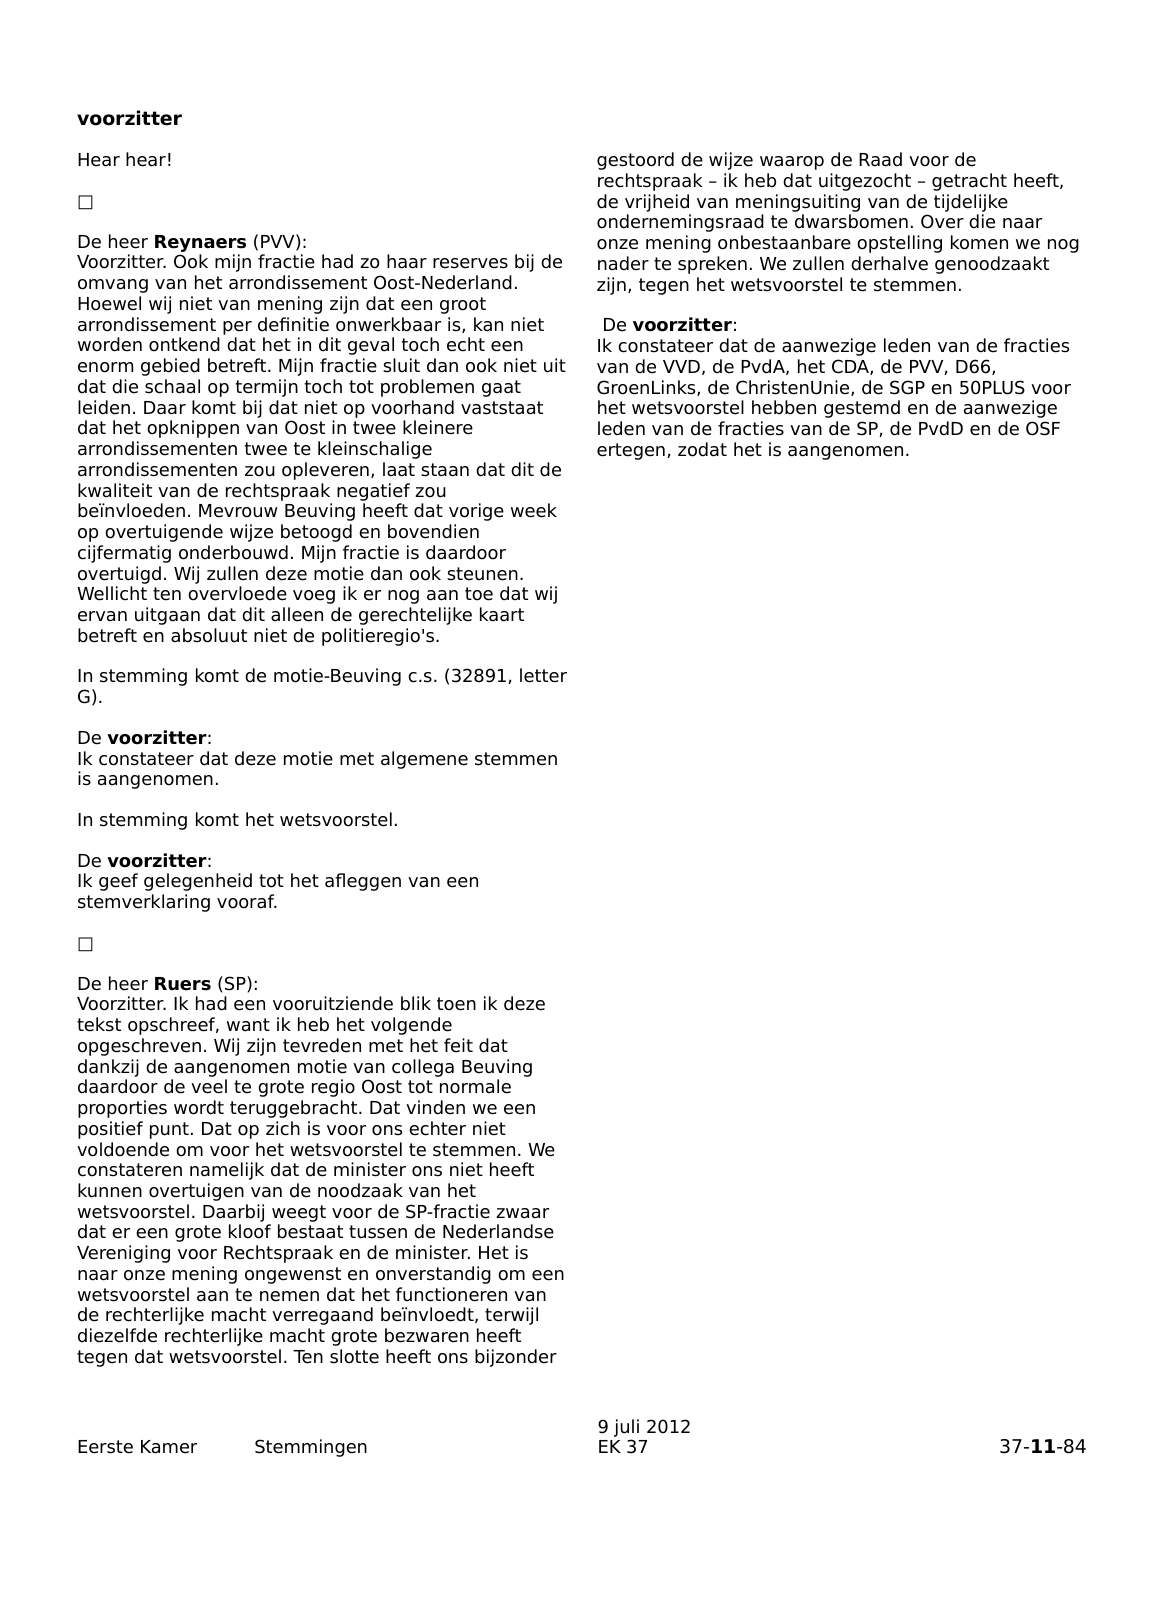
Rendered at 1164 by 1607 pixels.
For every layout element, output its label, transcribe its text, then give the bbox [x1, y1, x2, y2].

text De voorzitter: [77, 728, 567, 748]
text De voorzitter: [77, 851, 567, 871]
text □ [77, 191, 567, 212]
text Ik constateer dat deze motie met algemene stemmen is aangenomen. [77, 748, 567, 790]
text gestoord de wijze waarop de Raad voor de rechtspraak – ik heb dat uitgezocht – getracht heeft, de vrijheid van meningsuiting van de tijdelijke ondernemingsraad te dwarsbomen. Over die naar onze mening onbestaanbare opstelling komen we nog nader te spreken. We zullen derhalve genoodzaakt zijn, tegen het wetsvoorstel te stemmen. [596, 150, 1087, 295]
text De voorzitter: [596, 315, 1087, 336]
text In stemming komt de motie-Beuving c.s. (32891, letter G). [77, 666, 567, 708]
text Ik geef gelegenheid tot het afleggen van een stemverklaring vooraf. [77, 871, 567, 913]
text Voorzitter. Ook mijn fractie had zo haar reserves bij de omvang van het arrondissement Oost-Nederland. Hoewel wij niet van mening zijn dat een groot arrondissement per definitie onwerkbaar is, kan niet worden ontkend dat het in dit geval toch echt een enorm gebied betreft. Mijn fractie sluit dan ook niet uit dat die schaal op termijn toch tot problemen gaat leiden. Daar komt bij dat niet op voorhand vaststaat dat het opknippen van Oost in twee kleinere arrondissementen twee te kleinschalige arrondissementen zou opleveren, laat staan dat dit de kwaliteit van de rechtspraak negatief zou beïnvloeden. Mevrouw Beuving heeft dat vorige week op overtuigende wijze betoogd en bovendien cijfermatig onderbouwd. Mijn fractie is daardoor overtuigd. Wij zullen deze motie dan ook steunen. Wellicht ten overvloede voeg ik er nog aan toe dat wij ervan uitgaan dat dit alleen de gerechtelijke kaart betreft en absoluut niet de politieregio's. [77, 252, 567, 646]
text Ik constateer dat de aanwezige leden van de fracties van de VVD, de PvdA, het CDA, de PVV, D66, GroenLinks, de ChristenUnie, de SGP en 50PLUS voor het wetsvoorstel hebben gestemd en de aanwezige leden van de fracties van de SP, de PvdD en de OSF ertegen, zodat het is aangenomen. [596, 336, 1087, 460]
text Voorzitter. Ik had een vooruitziende blik toen ik deze tekst opschreef, want ik heb het volgende opgeschreven. Wij zijn tevreden met het feit dat dankzij de aangenomen motie van collega Beuving daardoor de veel te grote regio Oost tot normale proporties wordt teruggebracht. Dat vinden we een positief punt. Dat op zich is voor ons echter niet voldoende om voor het wetsvoorstel te stemmen. We constateren namelijk dat de minister ons niet heeft kunnen overtuigen van de noodzaak van het wetsvoorstel. Daarbij weegt voor de SP-fractie zwaar dat er een grote kloof bestaat tussen de Nederlandse Vereniging voor Rechtspraak en de minister. Het is naar onze mening ongewenst en onverstandig om een wetsvoorstel aan te nemen dat het functioneren van de rechterlijke macht verregaand beïnvloedt, terwijl diezelfde rechterlijke macht grote bezwaren heeft tegen dat wetsvoorstel. Ten slotte heeft ons bijzonder [77, 994, 567, 1367]
text In stemming komt het wetsvoorstel. [77, 810, 567, 831]
text Hear hear! [77, 150, 567, 171]
text De heer Ruers (SP): [77, 973, 567, 994]
text De heer Reynaers (PVV): [77, 232, 567, 252]
text □ [77, 933, 567, 953]
